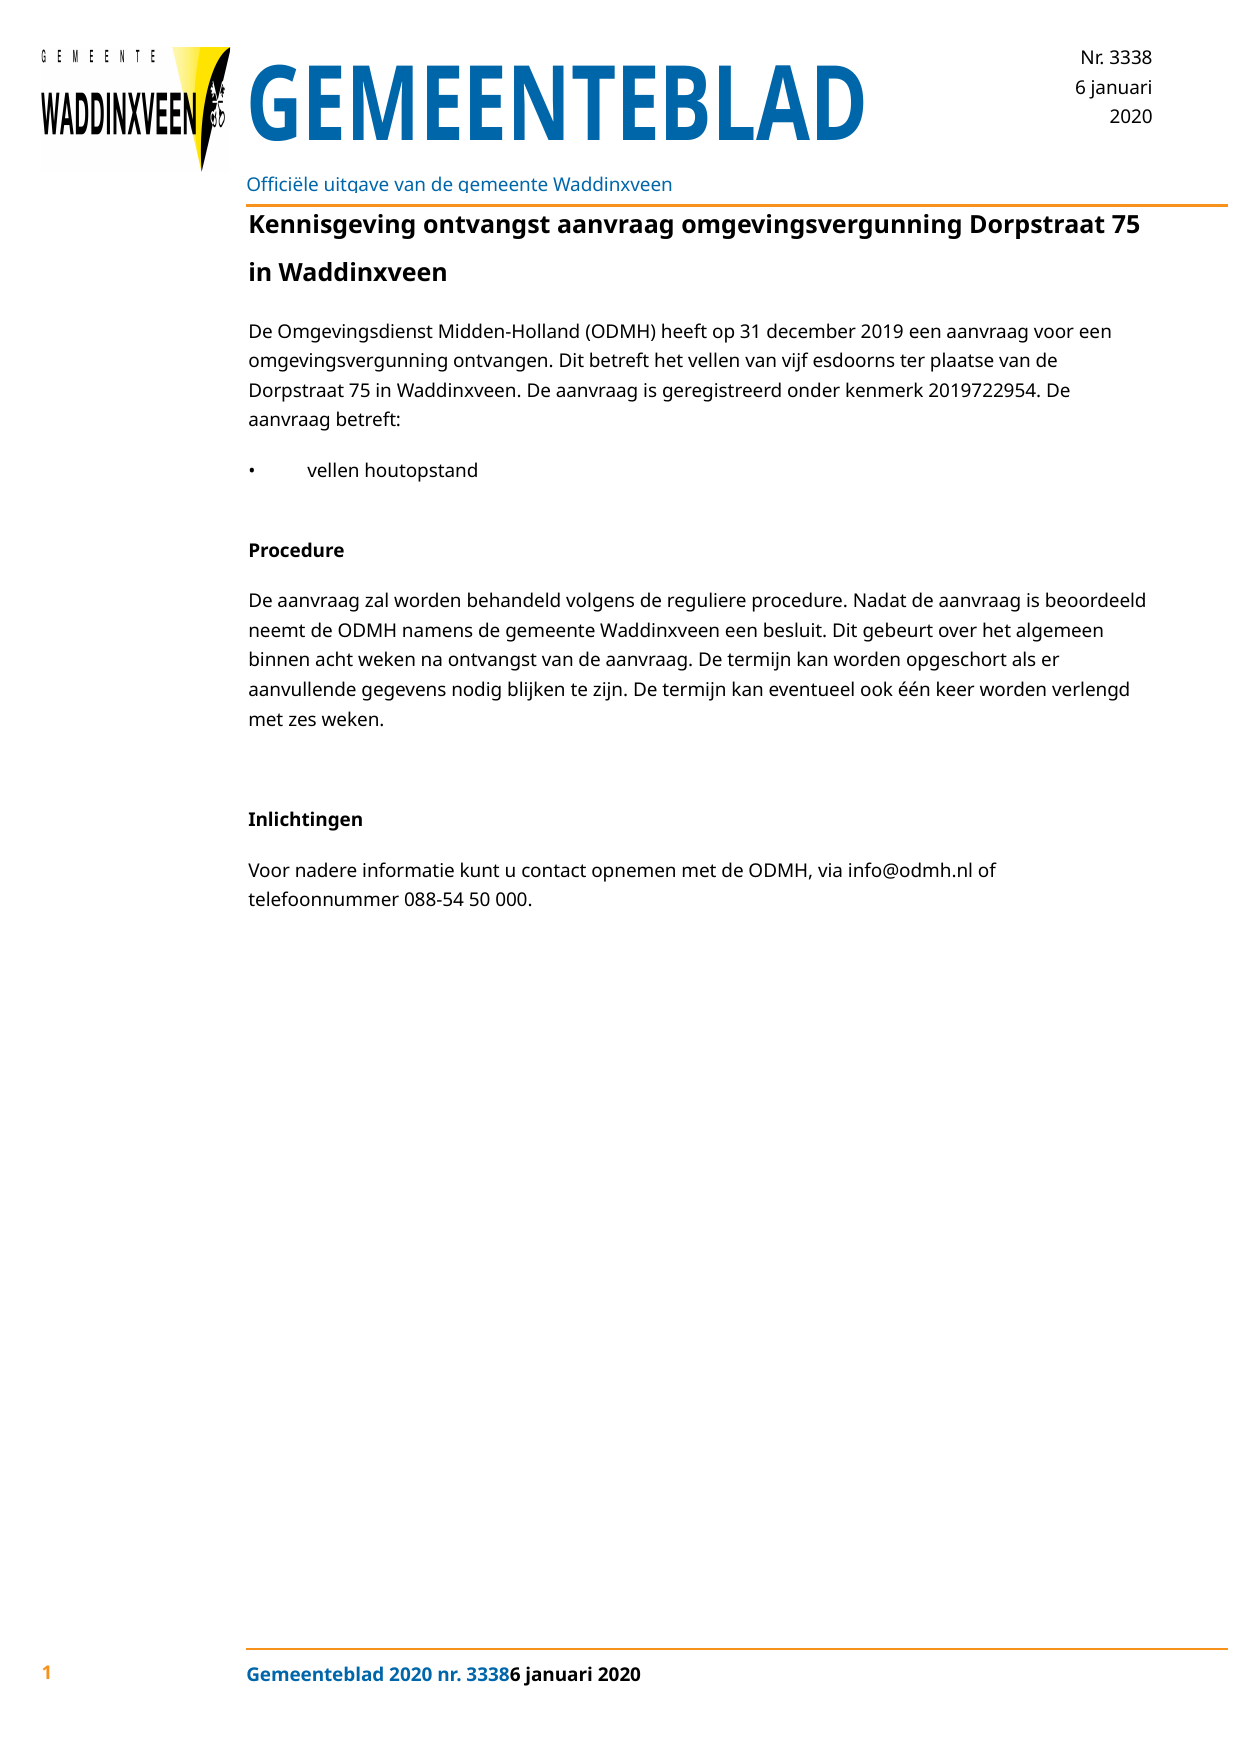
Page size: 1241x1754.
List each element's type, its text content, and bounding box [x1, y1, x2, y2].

text Inlichtingen [248, 807, 1152, 832]
text Kennisgeving ontvangst aanvraag omgevingsvergunning Dorpstraat 75 in Waddinxveen [248, 207, 1152, 288]
list vellen houtopstand [248, 457, 1152, 483]
text Voor nadere informatie kunt u contact opnemen met de ODMH, via info@odmh.nl of telefoonnummer 088-54 50 000. [248, 857, 1152, 912]
text Procedure [248, 537, 1152, 563]
text De aanvraag zal worden behandeld volgens de reguliere procedure. Nadat de aanvraag is beoordeeld neemt de ODMH namens de gemeente Waddinxveen een besluit. Dit gebeurt over het algemeen binnen acht weken na ontvangst van de aanvraag. De termijn kan worden opgeschort als er aanvullende gegevens nodig blijken te zijn. De termijn kan eventueel ook één keer worden verlengd met zes weken. [248, 587, 1152, 732]
text De Omgevingsdienst Midden-Holland (ODMH) heeft op 31 december 2019 een aanvraag voor een omgevingsvergunning ontvangen. Dit betreft het vellen van vijf esdoorns ter plaatse van de Dorpstraat 75 in Waddinxveen. De aanvraag is geregistreerd onder kenmerk 2019722954. De aanvraag betreft: [248, 318, 1152, 432]
picture [41, 47, 231, 172]
